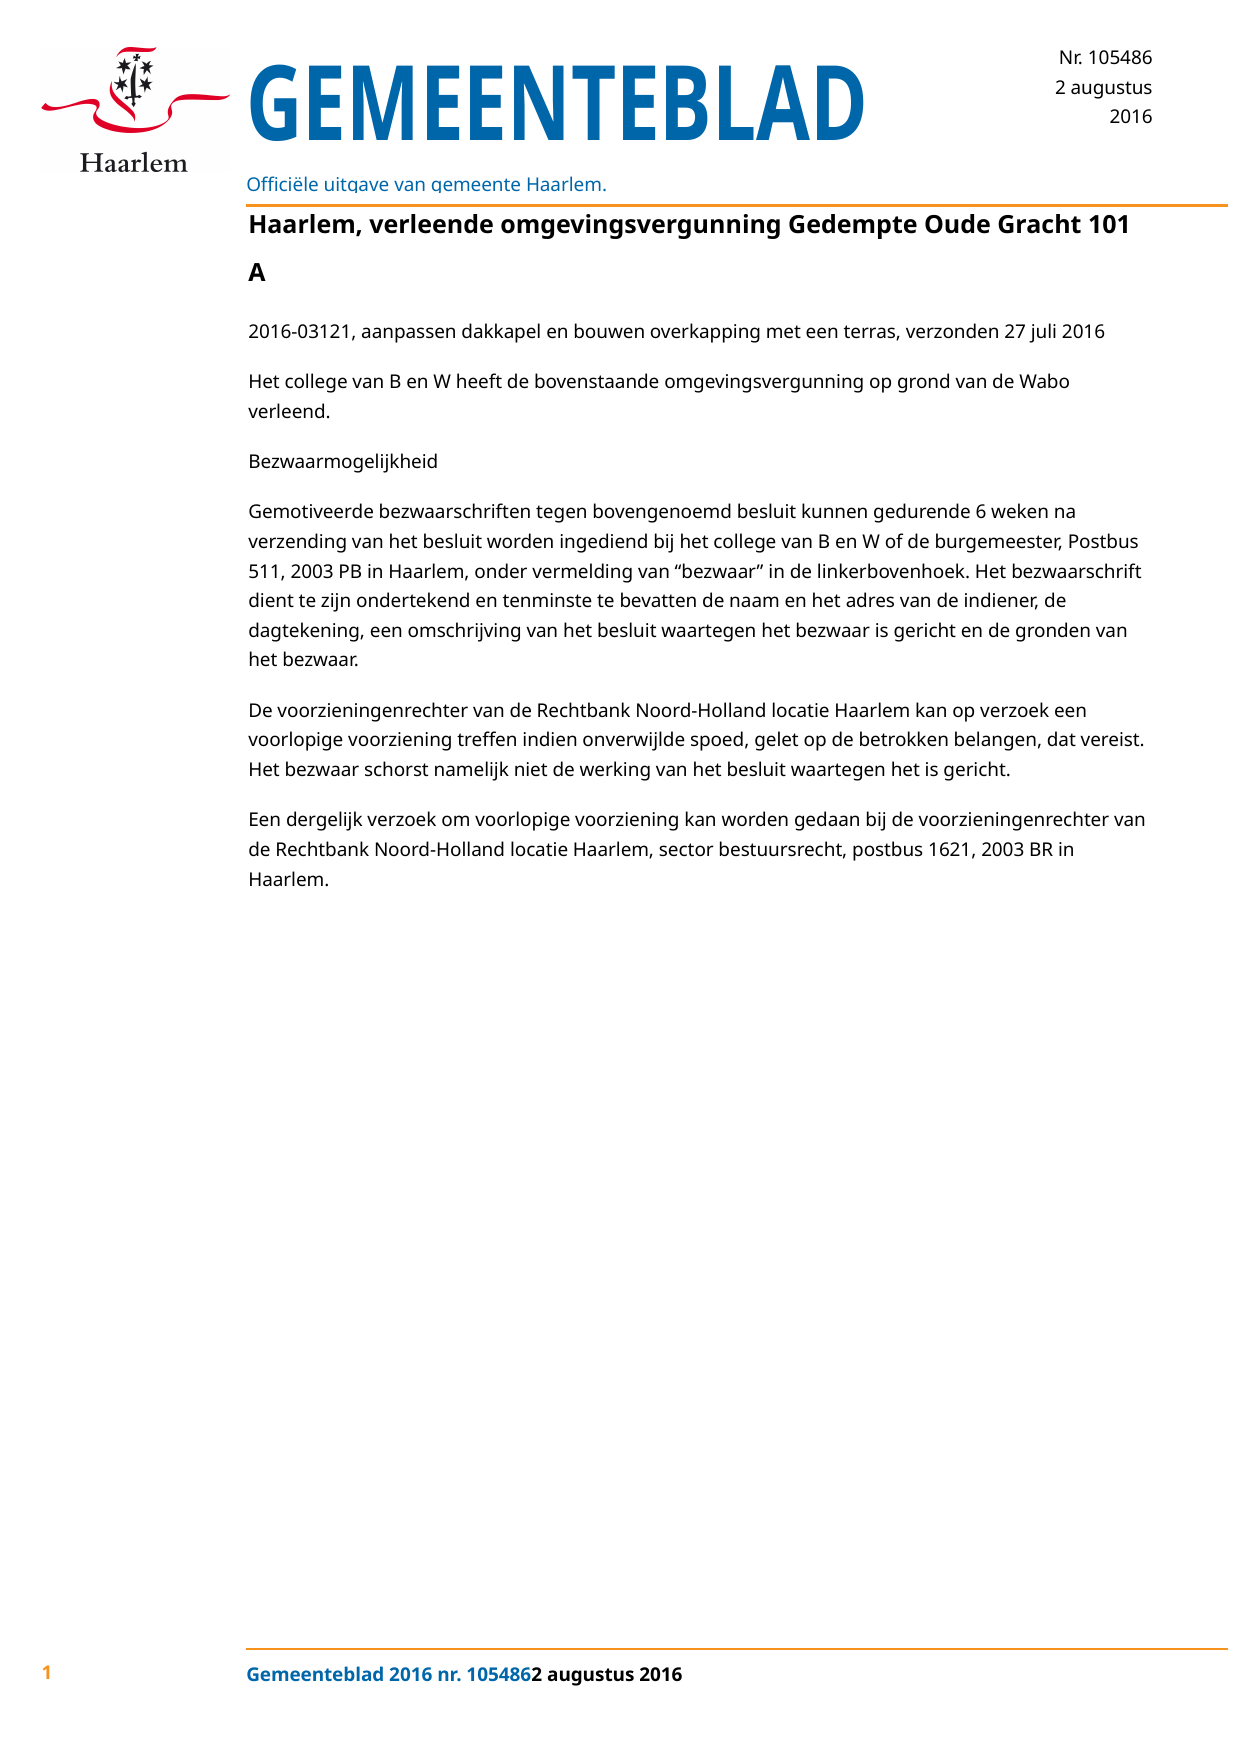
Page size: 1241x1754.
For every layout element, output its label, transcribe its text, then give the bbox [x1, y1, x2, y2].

text De voorzieningenrechter van de Rechtbank Noord-Holland locatie Haarlem kan op verzoek een voorlopige voorziening treffen indien onverwijlde spoed, gelet op de betrokken belangen, dat vereist. Het bezwaar schorst namelijk niet de werking van het besluit waartegen het is gericht. [248, 697, 1152, 782]
text Een dergelijk verzoek om voorlopige voorziening kan worden gedaan bij de voorzieningenrechter van de Rechtbank Noord-Holland locatie Haarlem, sector bestuursrecht, postbus 1621, 2003 BR in Haarlem. [248, 807, 1152, 892]
text Bezwaarmogelijkheid [248, 448, 1152, 474]
text Haarlem, verleende omgevingsvergunning Gedempte Oude Gracht 101 A [248, 207, 1152, 288]
text Gemotiveerde bezwaarschriften tegen bovengenoemd besluit kunnen gedurende 6 weken na verzending van het besluit worden ingediend bij het college van B en W of de burgemeester, Postbus 511, 2003 PB in Haarlem, onder vermelding van “bezwaar” in de linkerbovenhoek. Het bezwaarschrift dient te zijn ondertekend en tenminste te bevatten de naam en het adres van de indiener, de dagtekening, een omschrijving van het besluit waartegen het bezwaar is gericht en de gronden van het bezwaar. [248, 499, 1152, 672]
picture [41, 47, 231, 172]
text Het college van B en W heeft de bovenstaande omgevingsvergunning op grond van de Wabo verleend. [248, 368, 1152, 424]
text 2016-03121, aanpassen dakkapel en bouwen overkapping met een terras, verzonden 27 juli 2016 [248, 318, 1152, 344]
